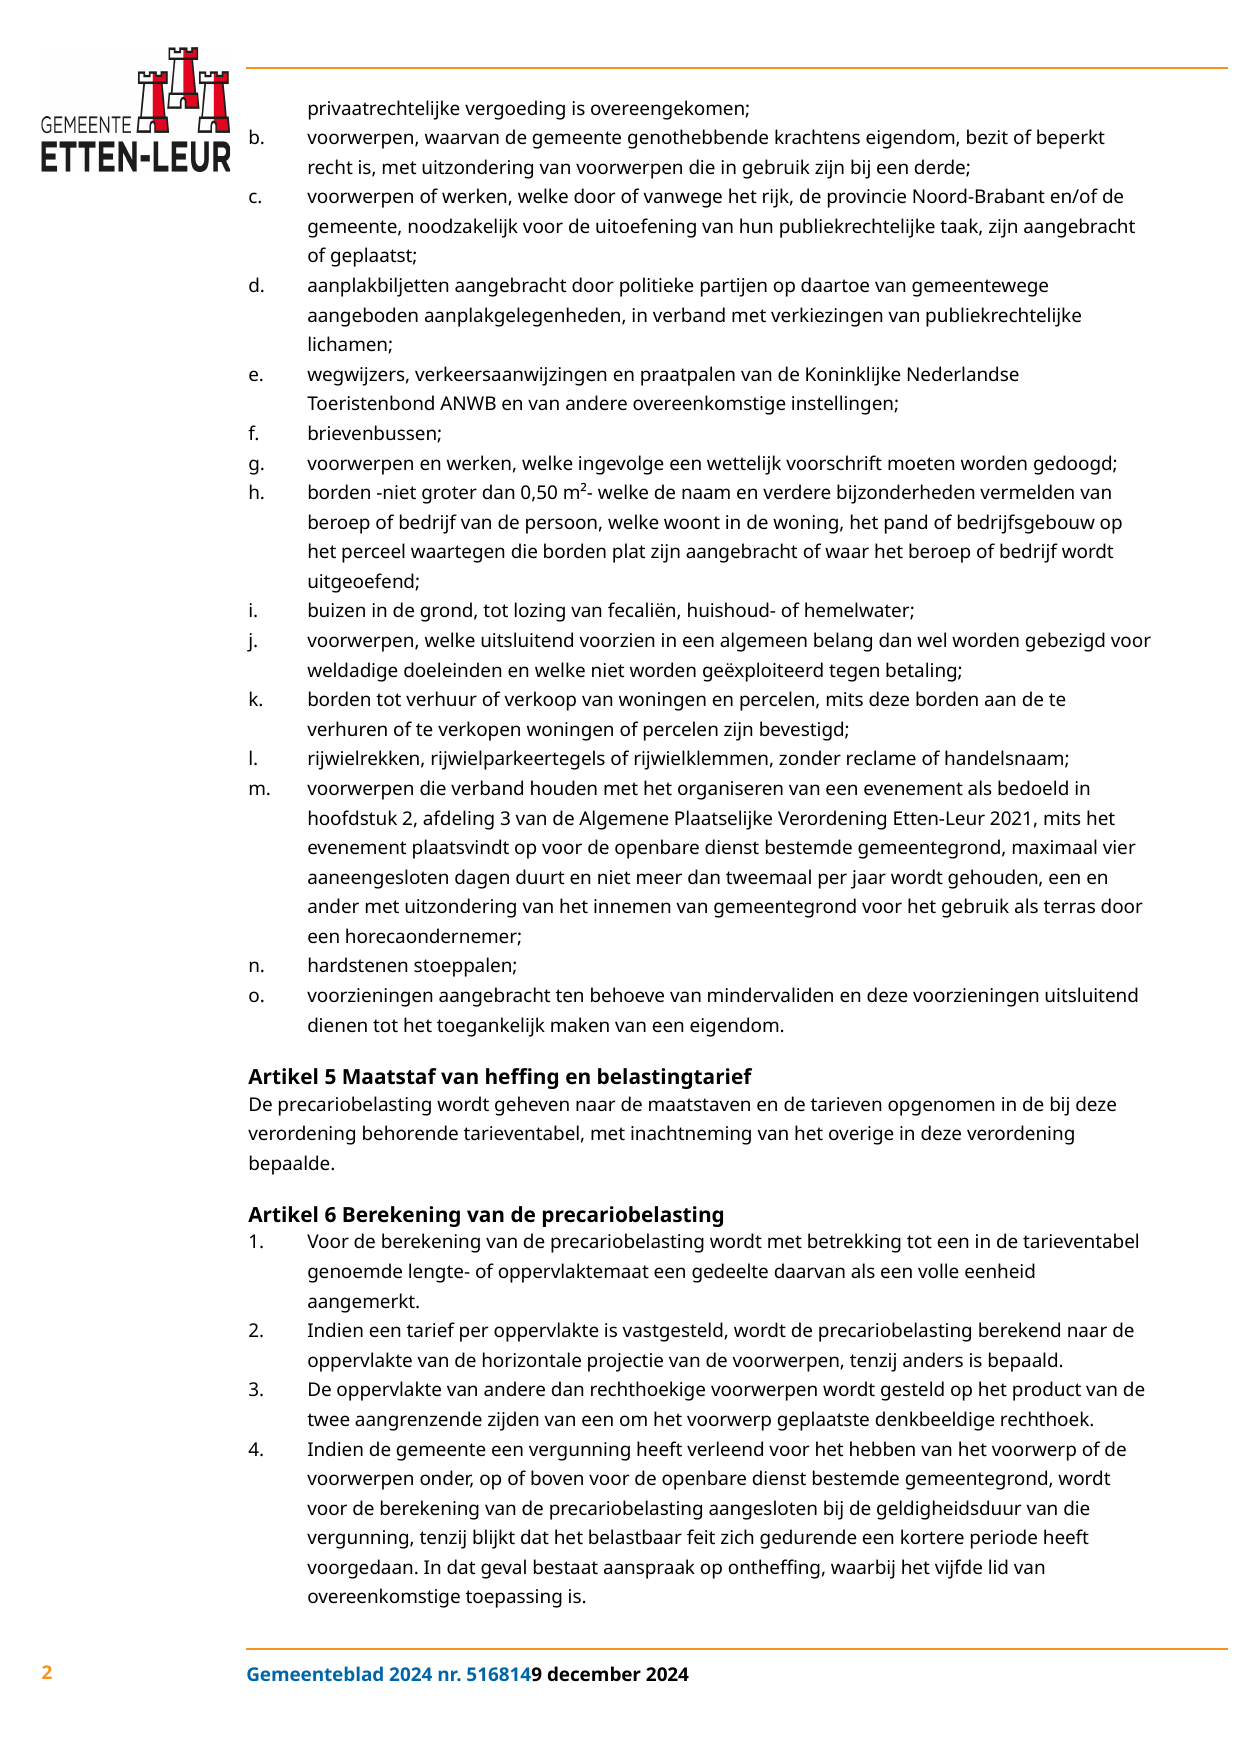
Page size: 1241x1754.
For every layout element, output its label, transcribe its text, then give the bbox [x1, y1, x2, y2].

picture [41, 47, 231, 172]
list Indien de gemeente een vergunning heeft verleend voor het hebben van het voorwerp of de voorwerpen onder, op of boven voor de openbare dienst bestemde gemeentegrond, wordt voor de berekening van de precariobelasting aangesloten bij de geldigheidsduur van die vergunning, tenzij blijkt dat het belastbaar feit zich gedurende een kortere periode heeft voorgedaan. In dat geval bestaat aanspraak op ontheffing, waarbij het vijfde lid van overeenkomstige toepassing is. [248, 1436, 1152, 1609]
list voorwerpen en werken, welke ingevolge een wettelijk voorschrift moeten worden gedoogd; [248, 450, 1152, 476]
list hardstenen stoeppalen; [248, 953, 1152, 978]
list voorwerpen, welke uitsluitend voorzien in een algemeen belang dan wel worden gebezigd voor weldadige doeleinden en welke niet worden geëxploiteerd tegen betaling; [248, 627, 1152, 683]
list rijwielrekken, rijwielparkeertegels of rijwielklemmen, zonder reclame of handelsnaam; [248, 746, 1152, 771]
list wegwijzers, verkeersaanwijzingen en praatpalen van de Koninklijke Nederlandse Toeristenbond ANWB en van andere overeenkomstige instellingen; [248, 361, 1152, 416]
list Voor de berekening van de precariobelasting wordt met betrekking tot een in de tarieventabel genoemde lengte- of oppervlaktemaat een gedeelte daarvan als een volle eenheid aangemerkt. [248, 1229, 1152, 1314]
list aanplakbiljetten aangebracht door politieke partijen op daartoe van gemeentewege aangeboden aanplakgelegenheden, in verband met verkiezingen van publiekrechtelijke lichamen; [248, 272, 1152, 357]
list voorwerpen of werken, welke door of vanwege het rijk, de provincie Noord-Brabant en/of de gemeente, noodzakelijk voor de uitoefening van hun publiekrechtelijke taak, zijn aangebracht of geplaatst; [248, 183, 1152, 268]
text Artikel 6 Berekening van de precariobelasting [248, 1200, 1152, 1229]
list voorwerpen die verband houden met het organiseren van een evenement als bedoeld in hoofdstuk 2, afdeling 3 van de Algemene Plaatselijke Verordening Etten-Leur 2021, mits het evenement plaatsvindt op voor de openbare dienst bestemde gemeentegrond, maximaal vier aaneengesloten dagen duurt en niet meer dan tweemaal per jaar wordt gehouden, een en ander met uitzondering van het innemen van gemeentegrond voor het gebruik als terras door een horecaondernemer; [248, 775, 1152, 949]
text Artikel 5 Maatstaf van heffing en belastingtarief [248, 1062, 1152, 1091]
text De precariobelasting wordt geheven naar de maatstaven en de tarieven opgenomen in de bij deze verordening behorende tarieventabel, met inachtneming van het overige in deze verordening bepaalde. [248, 1091, 1152, 1176]
list privaatrechtelijke vergoeding is overeengekomen; [248, 95, 1152, 121]
list Indien een tarief per oppervlakte is vastgesteld, wordt de precariobelasting berekend naar de oppervlakte van de horizontale projectie van de voorwerpen, tenzij anders is bepaald. [248, 1317, 1152, 1373]
list borden tot verhuur of verkoop van woningen en percelen, mits deze borden aan de te verhuren of te verkopen woningen of percelen zijn bevestigd; [248, 686, 1152, 742]
list voorwerpen, waarvan de gemeente genothebbende krachtens eigendom, bezit of beperkt recht is, met uitzondering van voorwerpen die in gebruik zijn bij een derde; [248, 124, 1152, 180]
list De oppervlakte van andere dan rechthoekige voorwerpen wordt gesteld op het product van de twee aangrenzende zijden van een om het voorwerp geplaatste denkbeeldige rechthoek. [248, 1377, 1152, 1432]
list brievenbussen; [248, 420, 1152, 446]
list buizen in de grond, tot lozing van fecaliën, huishoud- of hemelwater; [248, 598, 1152, 623]
list voorzieningen aangebracht ten behoeve van mindervaliden en deze voorzieningen uitsluitend dienen tot het toegankelijk maken van een eigendom. [248, 982, 1152, 1038]
list borden -niet groter dan 0,50 m²- welke de naam en verdere bijzonderheden vermelden van beroep of bedrijf van de persoon, welke woont in de woning, het pand of bedrijfsgebouw op het perceel waartegen die borden plat zijn aangebracht of waar het beroep of bedrijf wordt uitgeoefend; [248, 479, 1152, 594]
